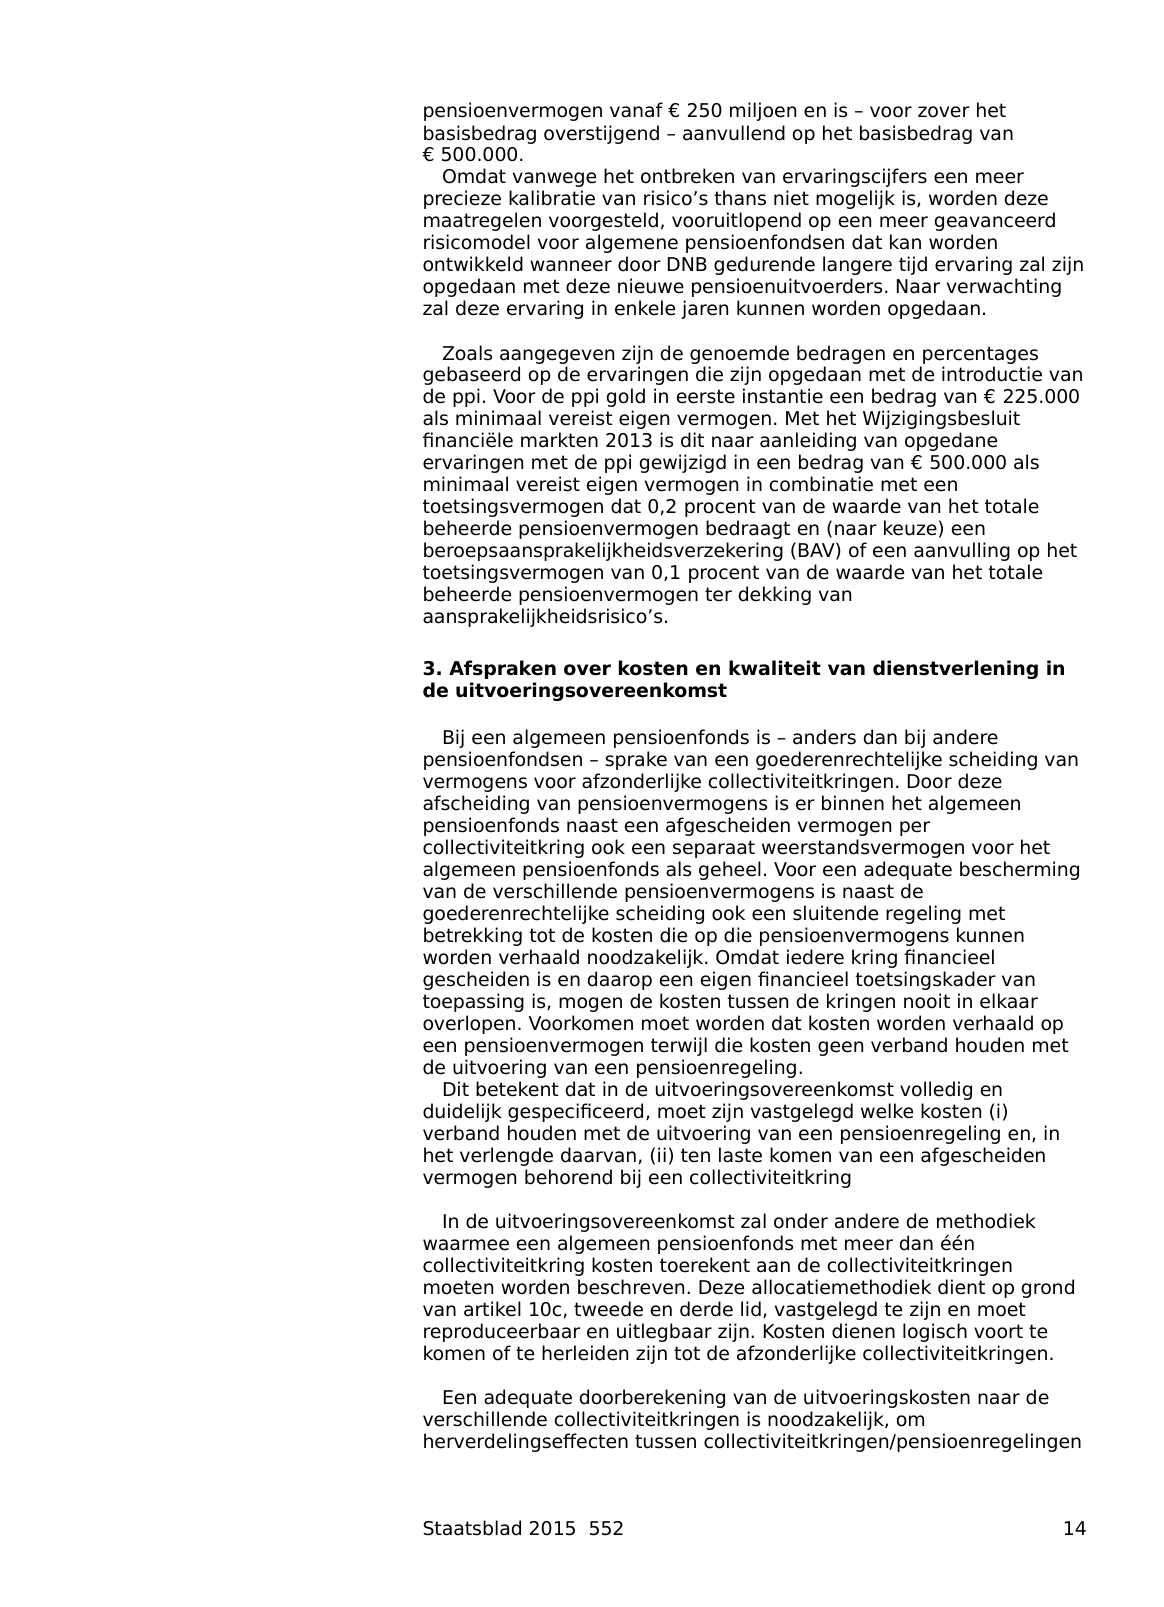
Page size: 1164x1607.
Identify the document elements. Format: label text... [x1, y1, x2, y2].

text Omdat vanwege het ontbreken van ervaringscijfers een meer precieze kalibratie van risico’s thans niet mogelijk is, worden deze maatregelen voorgesteld, vooruitlopend op een meer geavanceerd risicomodel voor algemene pensioenfondsen dat kan worden ontwikkeld wanneer door DNB gedurende langere tijd ervaring zal zijn opgedaan met deze nieuwe pensioenuitvoerders. Naar verwachting zal deze ervaring in enkele jaren kunnen worden opgedaan. [422, 166, 1087, 320]
text In de uitvoeringsovereenkomst zal onder andere de methodiek waarmee een algemeen pensioenfonds met meer dan één collectiviteitkring kosten toerekent aan de collectiviteitkringen moeten worden beschreven. Deze allocatiemethodiek dient op grond van artikel 10c, tweede en derde lid, vastgelegd te zijn en moet reproduceerbaar en uitlegbaar zijn. Kosten dienen logisch voort te komen of te herleiden zijn tot de afzonderlijke collectiviteitkringen. [422, 1211, 1087, 1365]
text Bij een algemeen pensioenfonds is – anders dan bij andere pensioenfondsen – sprake van een goederenrechtelijke scheiding van vermogens voor afzonderlijke collectiviteitkringen. Door deze afscheiding van pensioenvermogens is er binnen het algemeen pensioenfonds naast een afgescheiden vermogen per collectiviteitkring ook een separaat weerstandsvermogen voor het algemeen pensioenfonds als geheel. Voor een adequate bescherming van de verschillende pensioenvermogens is naast de goederenrechtelijke scheiding ook een sluitende regeling met betrekking tot de kosten die op die pensioenvermogens kunnen worden verhaald noodzakelijk. Omdat iedere kring financieel gescheiden is en daarop een eigen financieel toetsingskader van toepassing is, mogen de kosten tussen de kringen nooit in elkaar overlopen. Voorkomen moet worden dat kosten worden verhaald op een pensioenvermogen terwijl die kosten geen verband houden met de uitvoering van een pensioenregeling. [422, 727, 1087, 1079]
text pensioenvermogen vanaf € 250 miljoen en is – voor zover het basisbedrag overstijgend – aanvullend op het basisbedrag van € 500.000. [422, 100, 1087, 166]
subtitle 3. Afspraken over kosten en kwaliteit van dienstverlening in de uitvoeringsovereenkomst [422, 658, 1087, 702]
text Een adequate doorberekening van de uitvoeringskosten naar de verschillende collectiviteitkringen is noodzakelijk, om herverdelingseffecten tussen collectiviteitkringen/pensioenregelingen [422, 1387, 1087, 1453]
text Dit betekent dat in de uitvoeringsovereenkomst volledig en duidelijk gespecificeerd, moet zijn vastgelegd welke kosten (i) verband houden met de uitvoering van een pensioenregeling en, in het verlengde daarvan, (ii) ten laste komen van een afgescheiden vermogen behorend bij een collectiviteitkring [422, 1079, 1087, 1189]
text Zoals aangegeven zijn de genoemde bedragen en percentages gebaseerd op de ervaringen die zijn opgedaan met de introductie van de ppi. Voor de ppi gold in eerste instantie een bedrag van € 225.000 als minimaal vereist eigen vermogen. Met het Wijzigingsbesluit financiële markten 2013 is dit naar aanleiding van opgedane ervaringen met de ppi gewijzigd in een bedrag van € 500.000 als minimaal vereist eigen vermogen in combinatie met een toetsingsvermogen dat 0,2 procent van de waarde van het totale beheerde pensioenvermogen bedraagt en (naar keuze) een beroepsaansprakelijkheidsverzekering (BAV) of een aanvulling op het toetsingsvermogen van 0,1 procent van de waarde van het totale beheerde pensioenvermogen ter dekking van aansprakelijkheidsrisico’s. [422, 342, 1087, 628]
